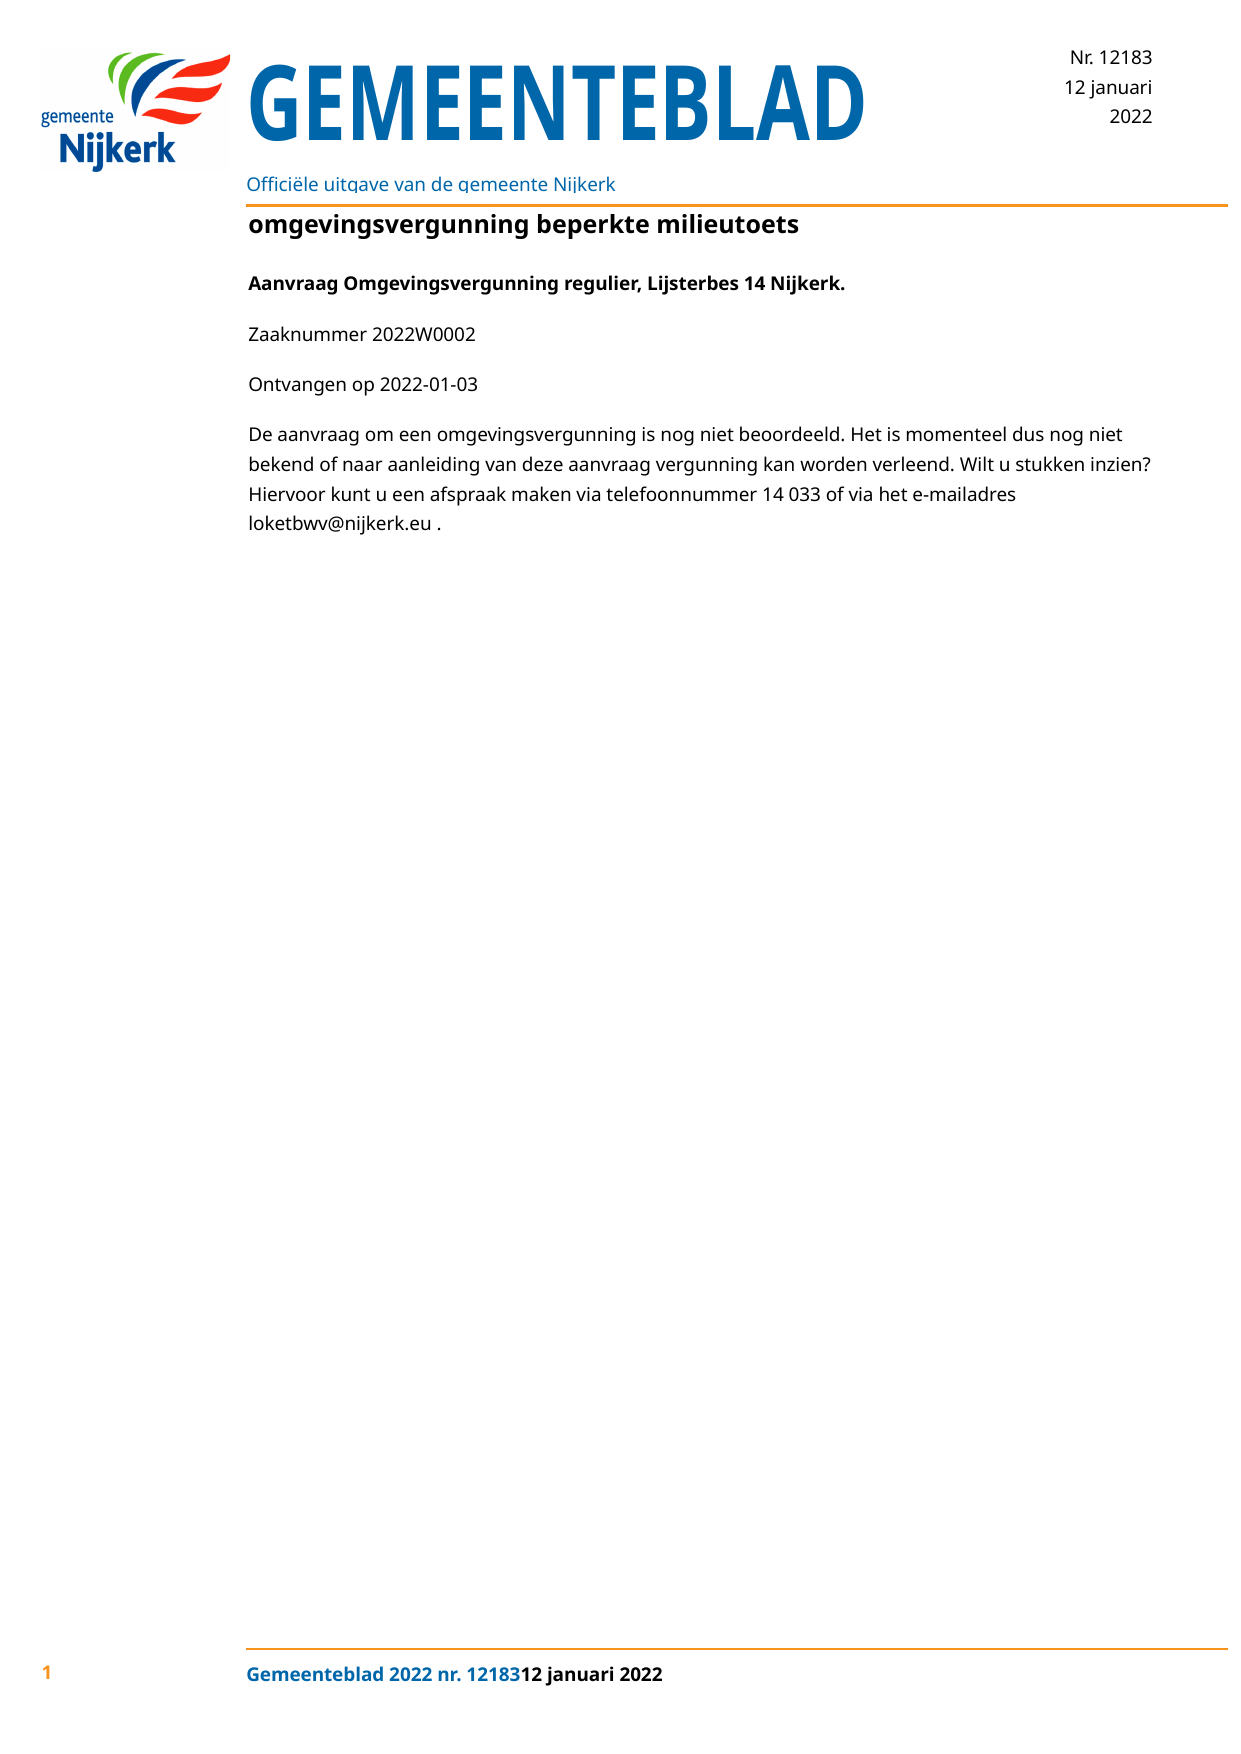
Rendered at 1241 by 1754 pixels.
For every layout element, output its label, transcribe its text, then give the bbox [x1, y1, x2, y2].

picture [41, 47, 231, 172]
text Ontvangen op 2022-01-03 [248, 371, 1152, 397]
text omgevingsvergunning beperkte milieutoets [248, 207, 1152, 241]
text Aanvraag Omgevingsvergunning regulier, Lijsterbes 14 Nijkerk. [248, 270, 1152, 296]
text De aanvraag om een omgevingsvergunning is nog niet beoordeeld. Het is momenteel dus nog niet bekend of naar aanleiding van deze aanvraag vergunning kan worden verleend. Wilt u stukken inzien? Hiervoor kunt u een afspraak maken via telefoonnummer 14 033 of via het e-mailadres loketbwv@nijkerk.eu . [248, 422, 1152, 536]
text Zaaknummer 2022W0002 [248, 321, 1152, 346]
